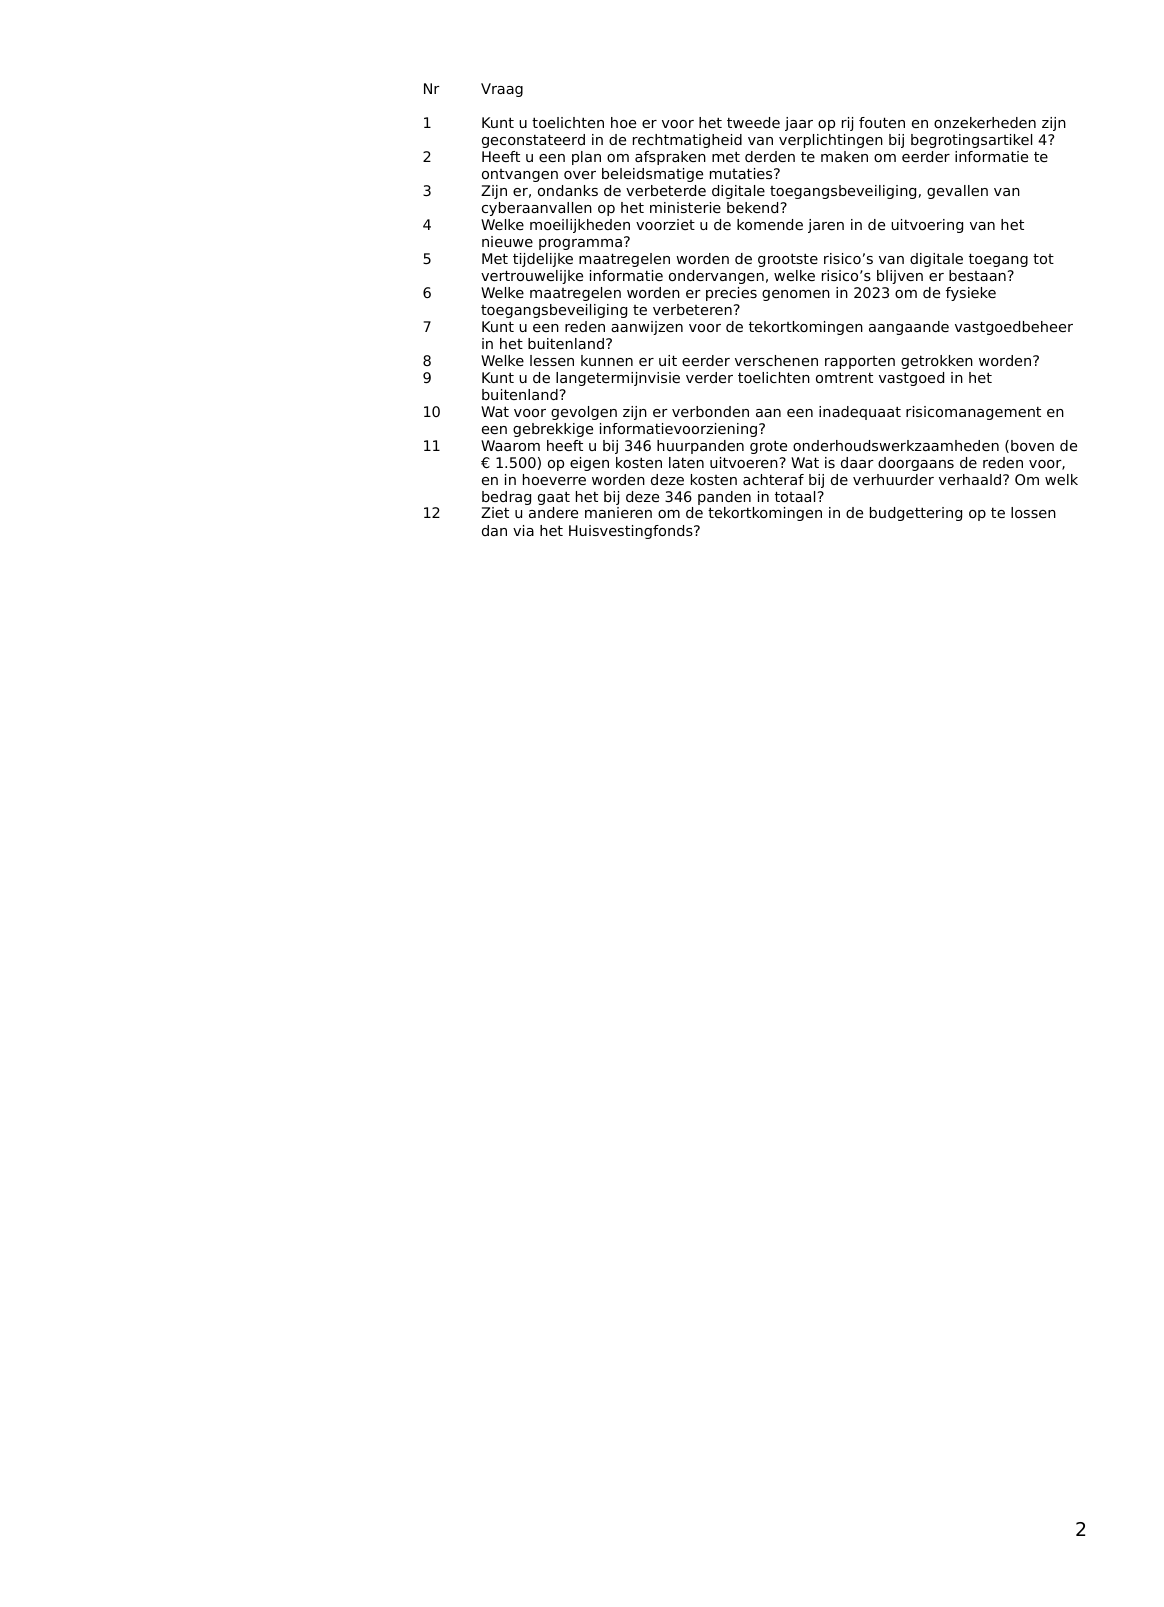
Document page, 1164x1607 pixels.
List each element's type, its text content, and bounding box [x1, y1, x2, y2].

table_cell Met tijdelijke maatregelen worden de grootste risico’s van digitale toegang tot vertrouwelijke informatie ondervangen, welke risico’s blijven er bestaan? [475, 251, 1087, 285]
table_cell Heeft u een plan om afspraken met derden te maken om eerder informatie te ontvangen over beleidsmatige mutaties? [475, 149, 1087, 183]
table_cell Welke lessen kunnen er uit eerder verschenen rapporten getrokken worden? [475, 353, 1087, 369]
table_cell 1 [422, 115, 475, 149]
table_cell 6 [422, 285, 475, 319]
table_cell Welke moeilijkheden voorziet u de komende jaren in de uitvoering van het nieuwe programma? [475, 217, 1087, 251]
table_cell 5 [422, 251, 475, 285]
table_cell Kunt u de langetermijnvisie verder toelichten omtrent vastgoed in het buitenland? [475, 370, 1087, 403]
table_cell Zijn er, ondanks de verbeterde digitale toegangsbeveiliging, gevallen van cyberaanvallen op het ministerie bekend? [475, 183, 1087, 217]
table_cell 11 [422, 438, 475, 505]
table_cell Waarom heeft u bij 346 huurpanden grote onderhoudswerkzaamheden (boven de € 1.500) op eigen kosten laten uitvoeren? Wat is daar doorgaans de reden voor, en in hoeverre worden deze kosten achteraf bij de verhuurder verhaald? Om welk bedrag gaat het bij deze 346 panden in totaal? [475, 438, 1087, 505]
table_cell Wat voor gevolgen zijn er verbonden aan een inadequaat risicomanagement en een gebrekkige informatievoorziening? [475, 404, 1087, 437]
table_cell [422, 98, 475, 115]
table_cell Kunt u toelichten hoe er voor het tweede jaar op rij fouten en onzekerheden zijn geconstateerd in de rechtmatigheid van verplichtingen bij begrotingsartikel 4? [475, 115, 1087, 149]
table_cell 3 [422, 183, 475, 217]
table_cell 10 [422, 404, 475, 437]
table_cell Welke maatregelen worden er precies genomen in 2023 om de fysieke toegangsbeveiliging te verbeteren? [475, 285, 1087, 319]
table_cell 8 [422, 353, 475, 369]
table_cell Ziet u andere manieren om de tekortkomingen in de budgettering op te lossen dan via het Huisvestingfonds? [475, 505, 1087, 539]
table_cell 9 [422, 370, 475, 403]
table_cell 4 [422, 217, 475, 251]
table_cell Kunt u een reden aanwijzen voor de tekortkomingen aangaande vastgoedbeheer in het buitenland? [475, 319, 1087, 353]
table_cell 12 [422, 505, 475, 539]
table_header Vraag [475, 81, 1087, 98]
table_cell 7 [422, 319, 475, 353]
table_header Nr [422, 81, 475, 98]
table_cell 2 [422, 149, 475, 183]
table_cell [475, 98, 1087, 115]
